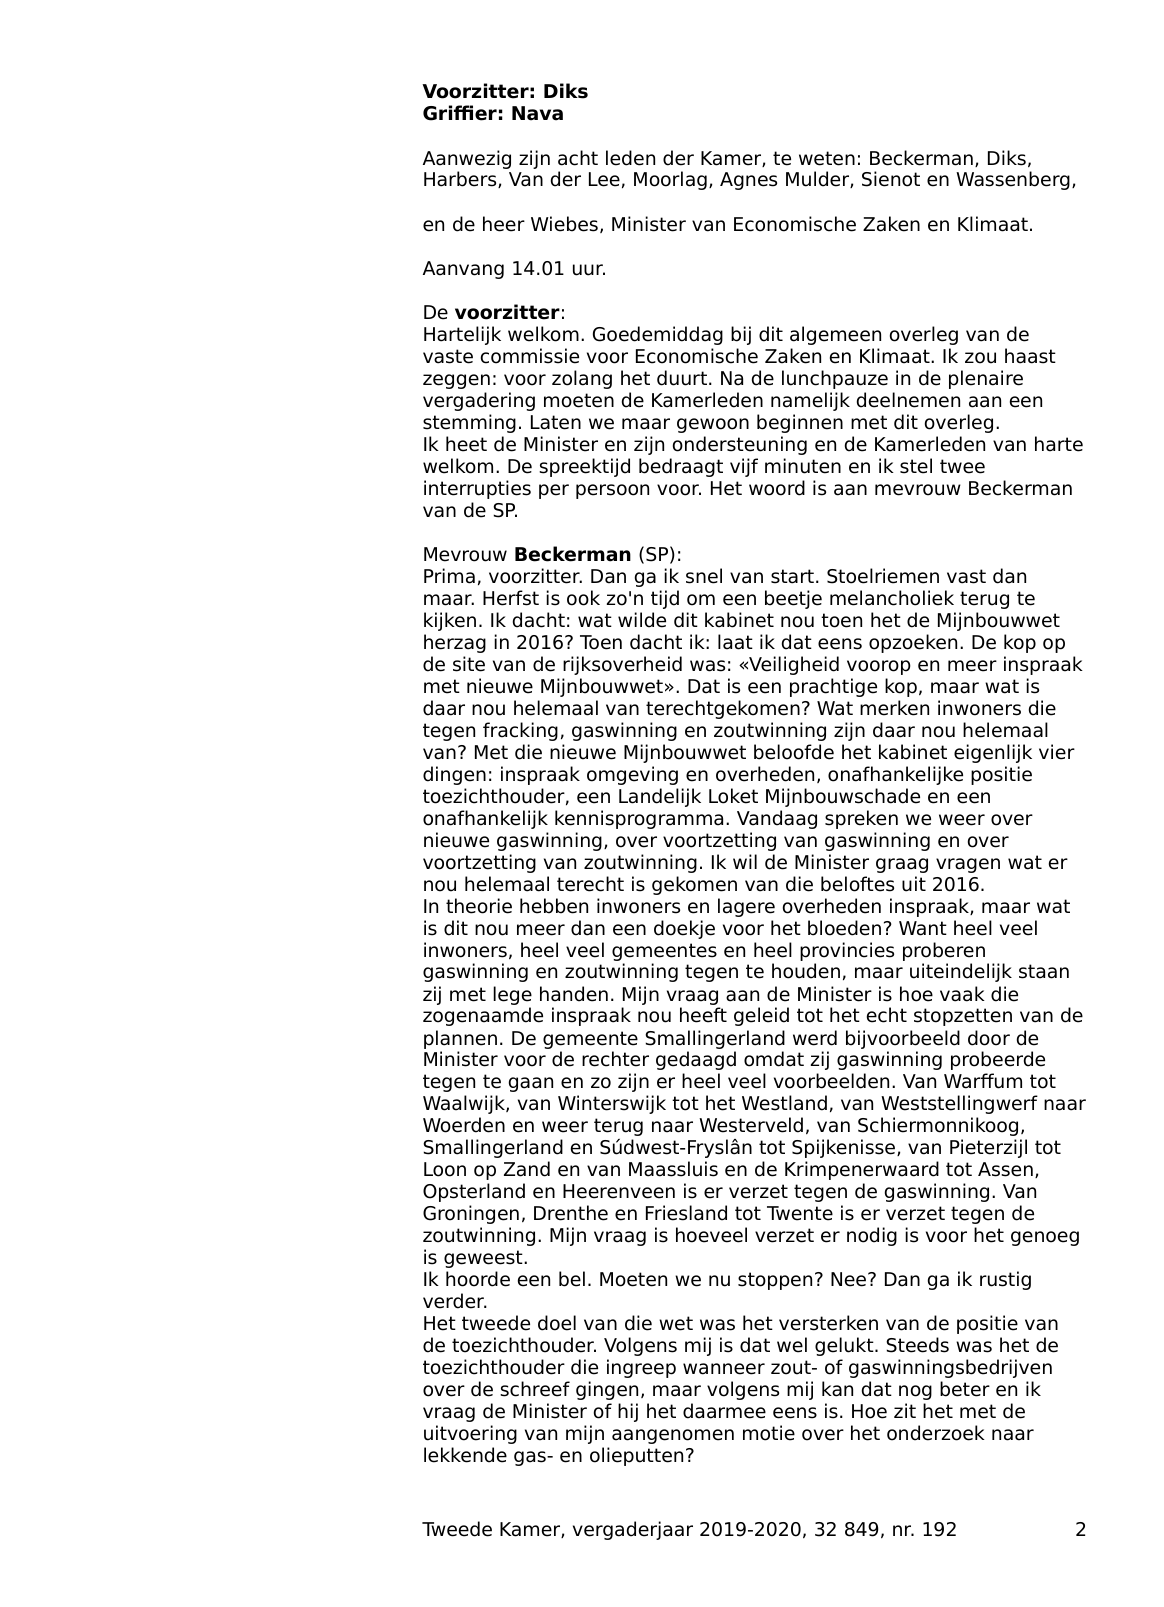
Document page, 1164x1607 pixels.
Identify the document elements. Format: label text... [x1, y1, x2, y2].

text Griffier: Nava [422, 103, 1087, 125]
text en de heer Wiebes, Minister van Economische Zaken en Klimaat. [422, 213, 1087, 236]
text Hartelijk welkom. Goedemiddag bij dit algemeen overleg van de vaste commissie voor Economische Zaken en Klimaat. Ik zou haast zeggen: voor zolang het duurt. Na de lunchpauze in de plenaire vergadering moeten de Kamerleden namelijk deelnemen aan een stemming. Laten we maar gewoon beginnen met dit overleg. [422, 324, 1087, 434]
text Mevrouw Beckerman (SP): [422, 544, 1087, 566]
text Prima, voorzitter. Dan ga ik snel van start. Stoelriemen vast dan maar. Herfst is ook zo'n tijd om een beetje melancholiek terug te kijken. Ik dacht: wat wilde dit kabinet nou toen het de Mijnbouwwet herzag in 2016? Toen dacht ik: laat ik dat eens opzoeken. De kop op de site van de rijksoverheid was: «Veiligheid voorop en meer inspraak met nieuwe Mijnbouwwet». Dat is een prachtige kop, maar wat is daar nou helemaal van terechtgekomen? Wat merken inwoners die tegen fracking, gaswinning en zoutwinning zijn daar nou helemaal van? Met die nieuwe Mijnbouwwet beloofde het kabinet eigenlijk vier dingen: inspraak omgeving en overheden, onafhankelijke positie toezichthouder, een Landelijk Loket Mijnbouwschade en een onafhankelijk kennisprogramma. Vandaag spreken we weer over nieuwe gaswinning, over voortzetting van gaswinning en over voortzetting van zoutwinning. Ik wil de Minister graag vragen wat er nou helemaal terecht is gekomen van die beloftes uit 2016. [422, 566, 1087, 896]
text Het tweede doel van die wet was het versterken van de positie van de toezichthouder. Volgens mij is dat wel gelukt. Steeds was het de toezichthouder die ingreep wanneer zout- of gaswinningsbedrijven over de schreef gingen, maar volgens mij kan dat nog beter en ik vraag de Minister of hij het daarmee eens is. Hoe zit het met de uitvoering van mijn aangenomen motie over het onderzoek naar lekkende gas- en olieputten? [422, 1313, 1087, 1467]
text Aanwezig zijn acht leden der Kamer, te weten: Beckerman, Diks, Harbers, Van der Lee, Moorlag, Agnes Mulder, Sienot en Wassenberg, [422, 147, 1087, 191]
text Ik hoorde een bel. Moeten we nu stoppen? Nee? Dan ga ik rustig verder. [422, 1269, 1087, 1313]
text Aanvang 14.01 uur. [422, 258, 1087, 280]
text Ik heet de Minister en zijn ondersteuning en de Kamerleden van harte welkom. De spreektijd bedraagt vijf minuten en ik stel twee interrupties per persoon voor. Het woord is aan mevrouw Beckerman van de SP. [422, 434, 1087, 522]
text Voorzitter: Diks [422, 81, 1087, 103]
text In theorie hebben inwoners en lagere overheden inspraak, maar wat is dit nou meer dan een doekje voor het bloeden? Want heel veel inwoners, heel veel gemeentes en heel provincies proberen gaswinning en zoutwinning tegen te houden, maar uiteindelijk staan zij met lege handen. Mijn vraag aan de Minister is hoe vaak die zogenaamde inspraak nou heeft geleid tot het echt stopzetten van de plannen. De gemeente Smallingerland werd bijvoorbeeld door de Minister voor de rechter gedaagd omdat zij gaswinning probeerde tegen te gaan en zo zijn er heel veel voorbeelden. Van Warffum tot Waalwijk, van Winterswijk tot het Westland, van Weststellingwerf naar Woerden en weer terug naar Westerveld, van Schiermonnikoog, Smallingerland en Súdwest-Fryslân tot Spijkenisse, van Pieterzijl tot Loon op Zand en van Maassluis en de Krimpenerwaard tot Assen, Opsterland en Heerenveen is er verzet tegen de gaswinning. Van Groningen, Drenthe en Friesland tot Twente is er verzet tegen de zoutwinning. Mijn vraag is hoeveel verzet er nodig is voor het genoeg is geweest. [422, 896, 1087, 1269]
text De voorzitter: [422, 302, 1087, 324]
